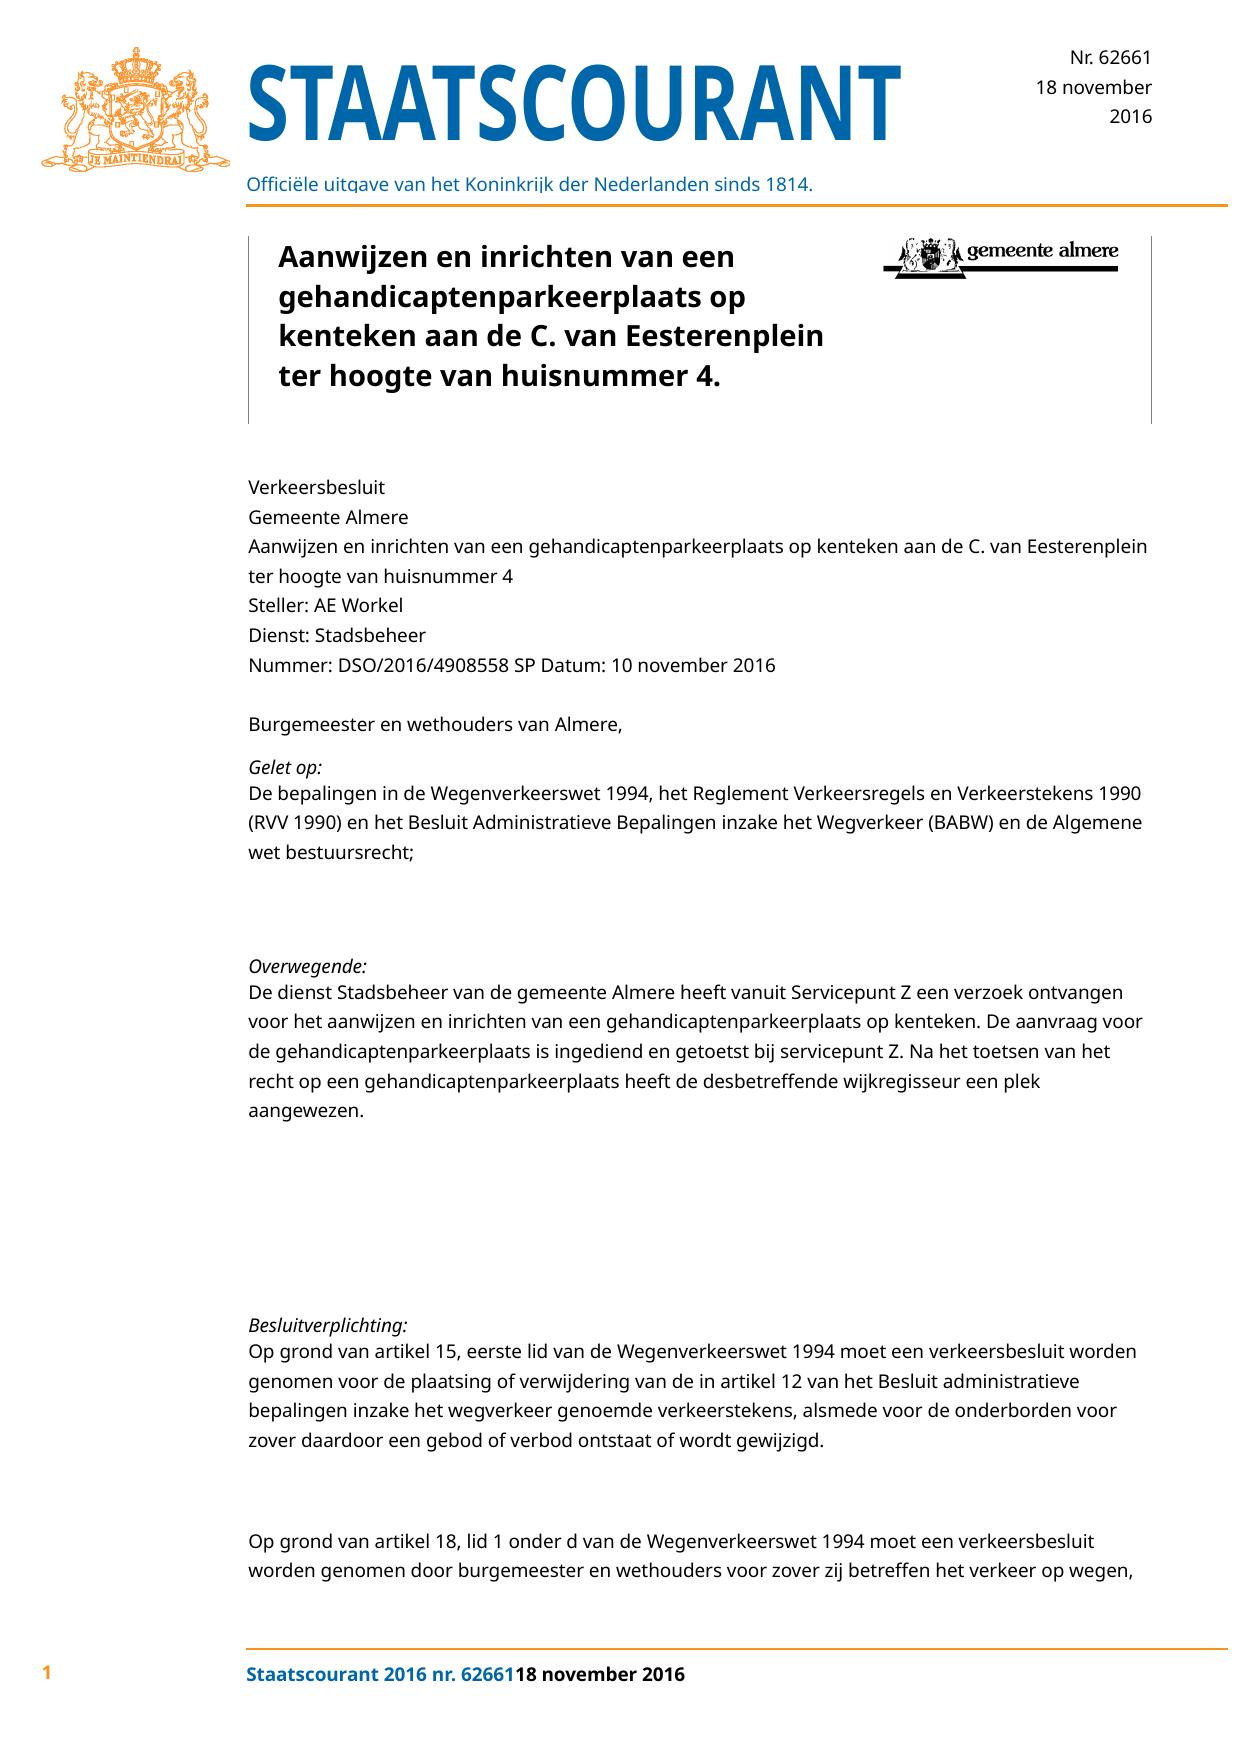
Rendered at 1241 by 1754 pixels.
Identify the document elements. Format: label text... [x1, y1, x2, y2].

text Overwegende: [248, 953, 1152, 979]
text Op grond van artikel 18, lid 1 onder d van de Wegenverkeerswet 1994 moet een verkeersbesluit worden genomen door burgemeester en wethouders voor zover zij betreffen het verkeer op wegen, [248, 1528, 1152, 1583]
picture [882, 236, 1119, 281]
text De dienst Stadsbeheer van de gemeente Almere heeft vanuit Servicepunt Z een verzoek ontvangen voor het aanwijzen en inrichten van een gehandicaptenparkeerplaats op kenteken. De aanvraag voor de gehandicaptenparkeerplaats is ingediend en getoetst bij servicepunt Z. Na het toetsen van het recht op een gehandicaptenparkeerplaats heeft de desbetreffende wijkregisseur een plek aangewezen. [248, 979, 1152, 1123]
text Verkeersbesluit [248, 474, 1152, 500]
table_header [850, 236, 1151, 424]
text Gelet op: [248, 754, 1152, 780]
text Gemeente Almere [248, 504, 1152, 530]
picture [41, 47, 231, 172]
text Nummer: DSO/2016/4908558 SP Datum: 10 november 2016 [248, 652, 1152, 678]
text Besluitverplichting: [248, 1313, 1152, 1338]
text Dienst: Stadsbeheer [248, 622, 1152, 648]
text Aanwijzen en inrichten van een gehandicaptenparkeerplaats op kenteken aan de C. van Eesterenplein ter hoogte van huisnummer 4 [248, 533, 1152, 589]
text Steller: AE Workel [248, 593, 1152, 618]
text De bepalingen in de Wegenverkeerswet 1994, het Reglement Verkeersregels en Verkeerstekens 1990 (RVV 1990) en het Besluit Administratieve Bepalingen inzake het Wegverkeer (BABW) en de Algemene wet bestuursrecht; [248, 780, 1152, 865]
text Op grond van artikel 15, eerste lid van de Wegenverkeerswet 1994 moet een verkeersbesluit worden genomen voor de plaatsing of verwijdering van de in artikel 12 van het Besluit administratieve bepalingen inzake het wegverkeer genoemde verkeerstekens, alsmede voor de onderborden voor zover daardoor een gebod of verbod ontstaat of wordt gewijzigd. [248, 1338, 1152, 1453]
table_header Aanwijzen en inrichten van een gehandicaptenparkeerplaats op kenteken aan de C. van Eesterenplein ter hoogte van huisnummer 4. [249, 236, 850, 424]
text Burgemeester en wethouders van Almere, [248, 711, 1152, 737]
